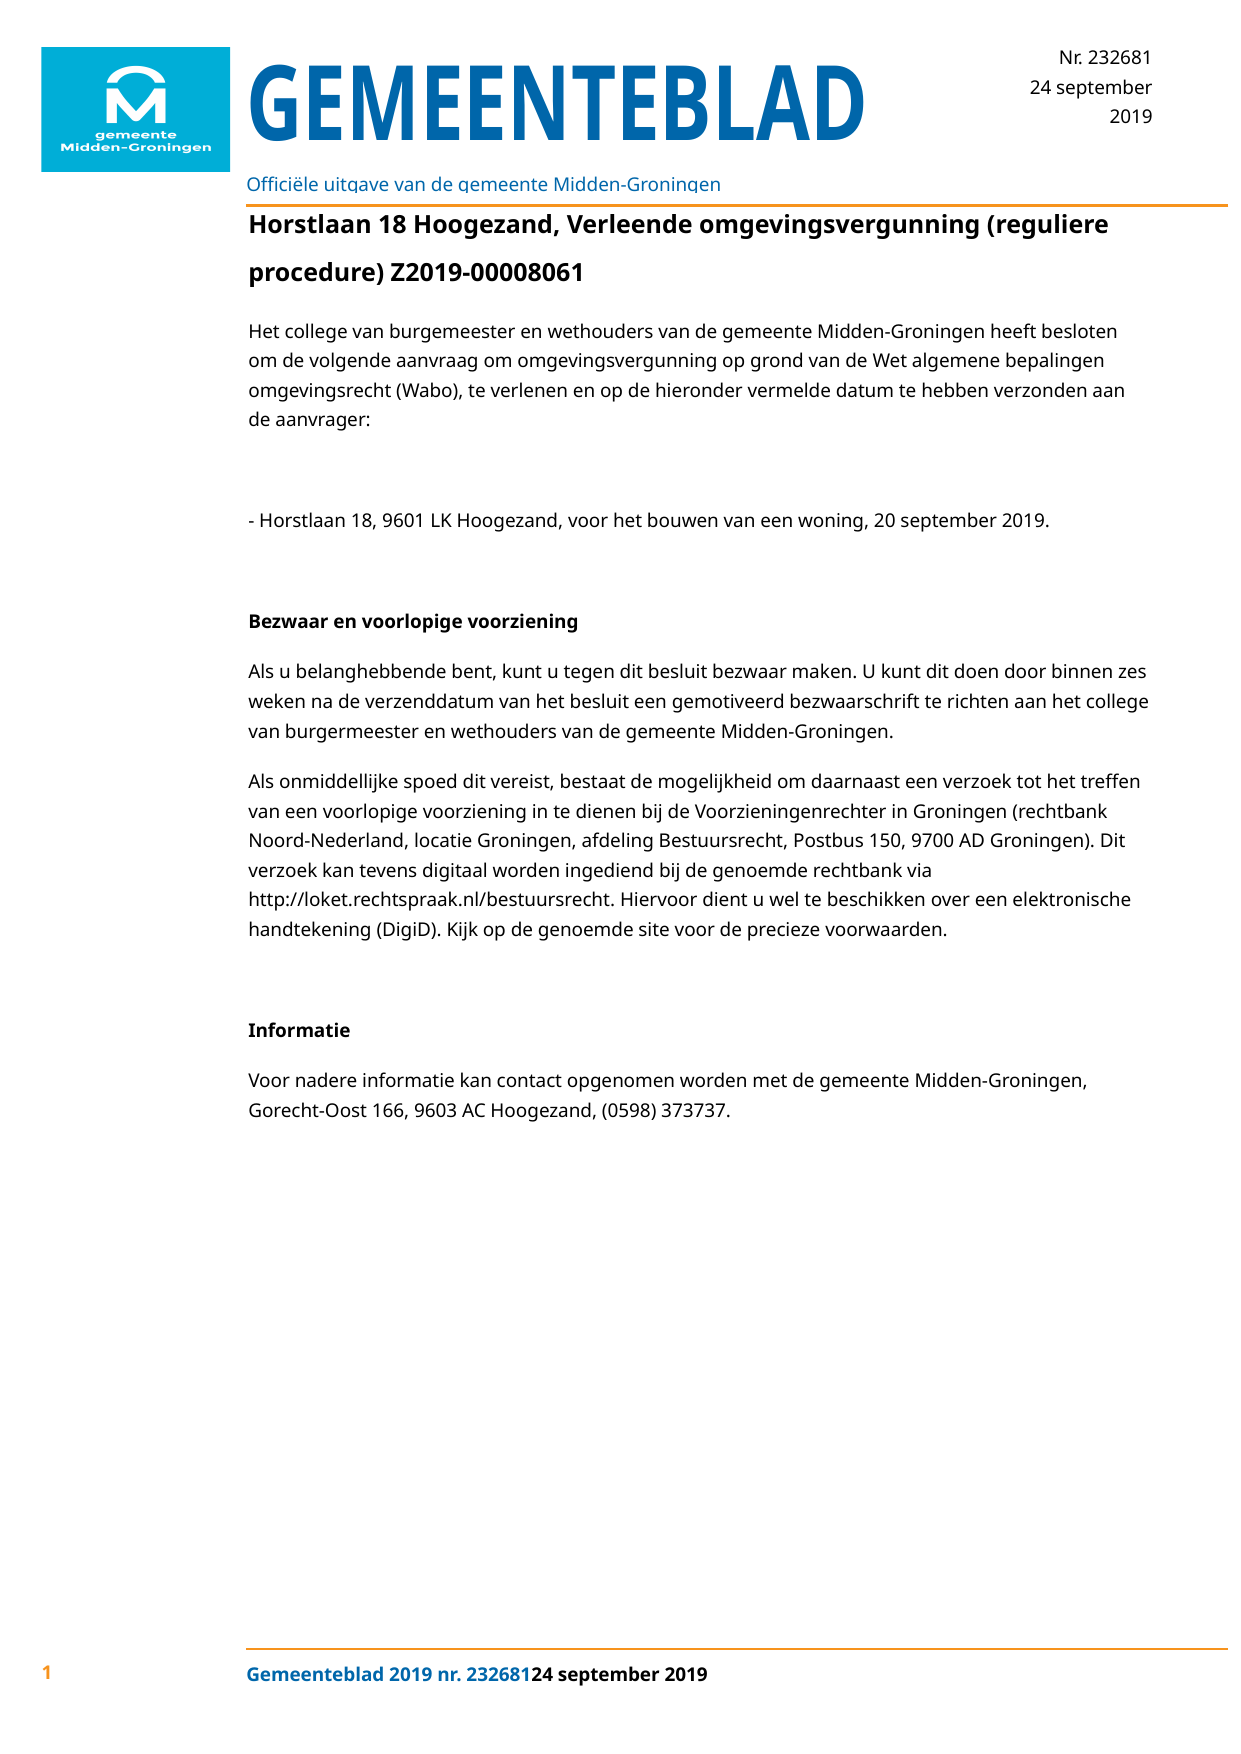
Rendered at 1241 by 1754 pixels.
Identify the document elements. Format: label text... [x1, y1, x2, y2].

text Voor nadere informatie kan contact opgenomen worden met de gemeente Midden-Groningen, Gorecht-Oost 166, 9603 AC Hoogezand, (0598) 373737. [248, 1067, 1152, 1123]
text - Horstlaan 18, 9601 LK Hoogezand, voor het bouwen van een woning, 20 september 2019. [248, 507, 1152, 533]
text Bezwaar en voorlopige voorziening [248, 608, 1152, 634]
text Horstlaan 18 Hoogezand, Verleende omgevingsvergunning (reguliere procedure) Z2019-00008061 [248, 207, 1152, 288]
picture [107, 89, 165, 122]
text Als onmiddellijke spoed dit vereist, bestaat de mogelijkheid om daarnaast een verzoek tot het treffen van een voorlopige voorziening in te dienen bij de Voorzieningenrechter in Groningen (rechtbank Noord-Nederland, locatie Groningen, afdeling Bestuursrecht, Postbus 150, 9700 AD Groningen). Dit verzoek kan tevens digitaal worden ingediend bij de genoemde rechtbank via http://loket.rechtspraak.nl/bestuursrecht. Hiervoor dient u wel te beschikken over een elektronische handtekening (DigiD). Kijk op de genoemde site voor de precieze voorwaarden. [248, 768, 1152, 942]
picture [108, 66, 164, 82]
text Als u belanghebbende bent, kunt u tegen dit besluit bezwaar maken. U kunt dit doen door binnen zes weken na de verzenddatum van het besluit een gemotiveerd bezwaarschrift te richten aan het college van burgermeester en wethouders van de gemeente Midden-Groningen. [248, 659, 1152, 744]
picture [184, 146, 190, 153]
text Het college van burgemeester en wethouders van de gemeente Midden-Groningen heeft besloten om de volgende aanvraag om omgevingsvergunning op grond van de Wet algemene bepalingen omgevingsrecht (Wabo), te verlenen en op de hieronder vermelde datum te hebben verzonden aan de aanvrager: [248, 318, 1152, 432]
text Informatie [248, 1017, 1152, 1043]
